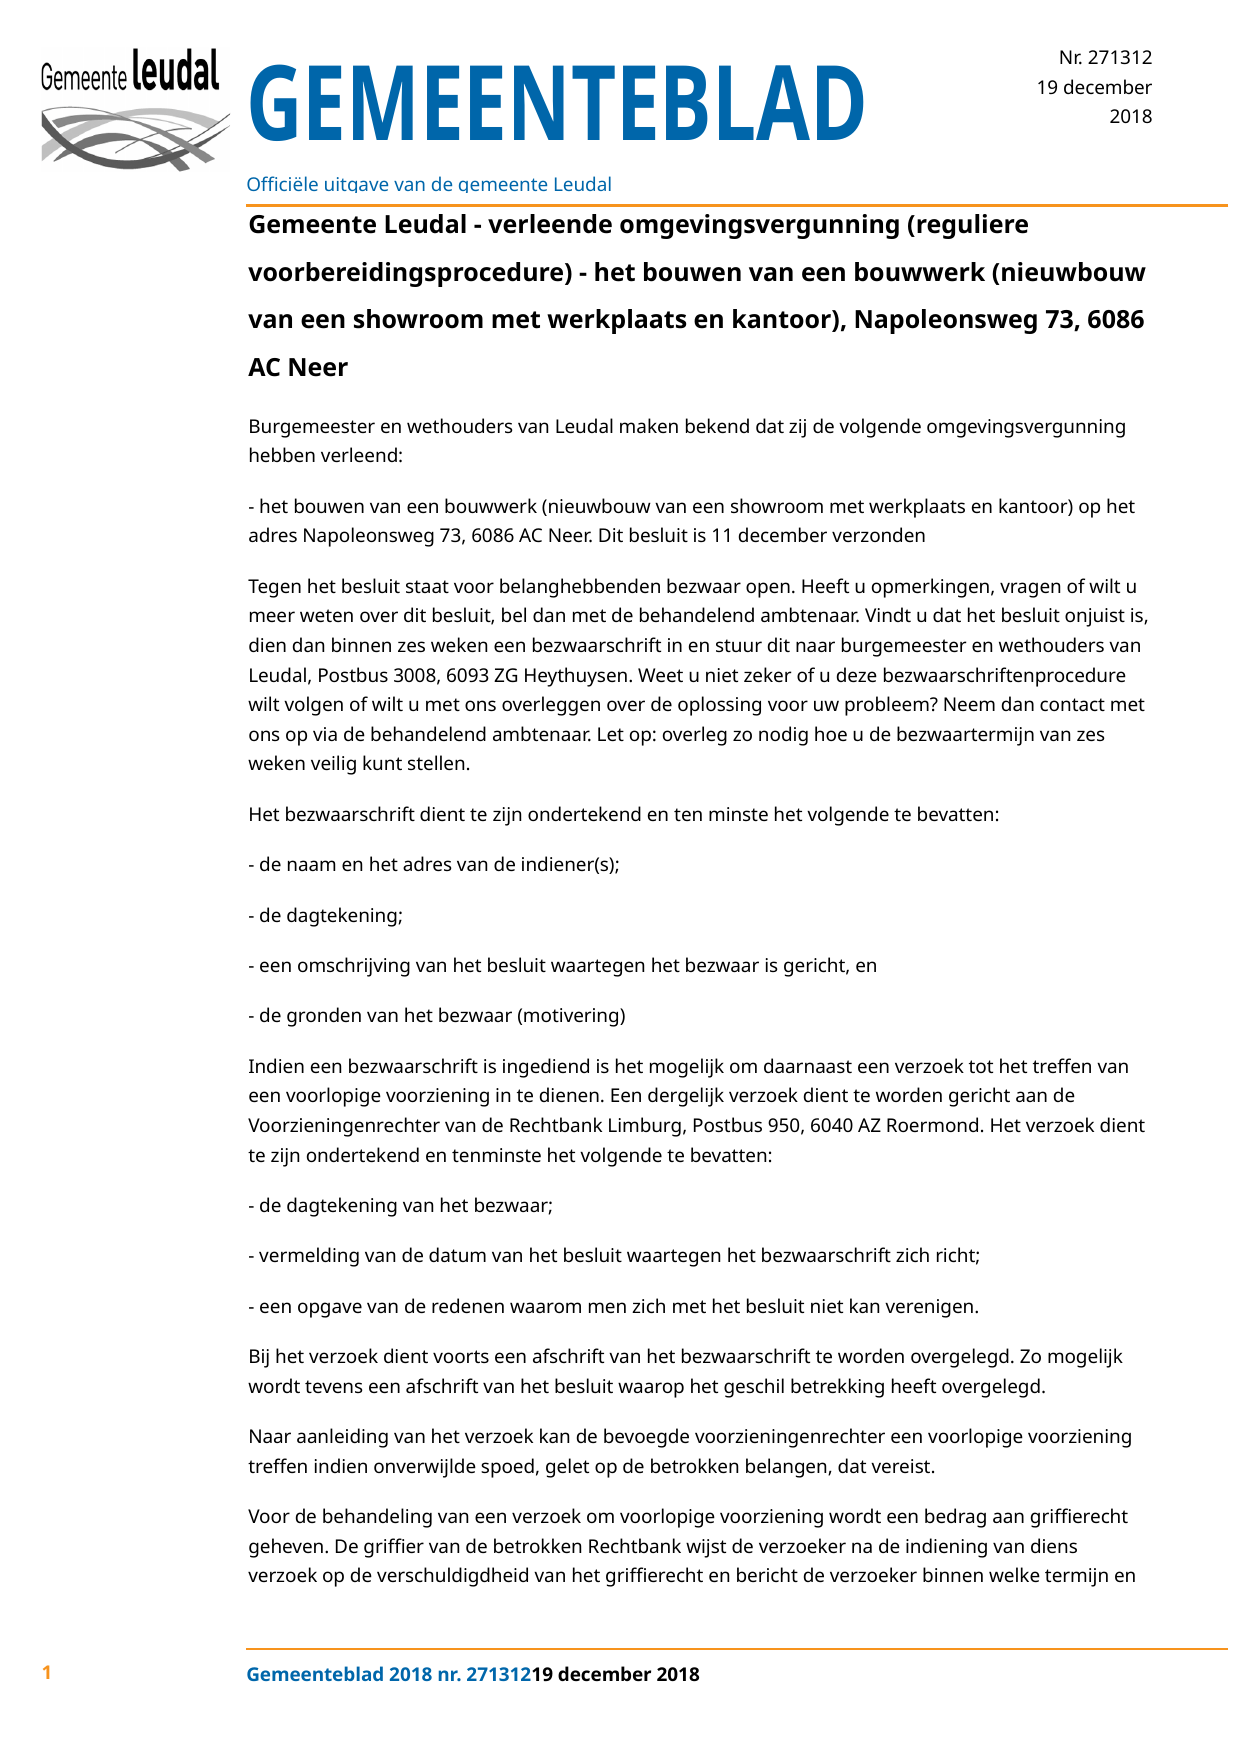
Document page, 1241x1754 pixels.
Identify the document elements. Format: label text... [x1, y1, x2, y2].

text - een opgave van de redenen waarom men zich met het besluit niet kan verenigen. [248, 1293, 1152, 1319]
text Bij het verzoek dient voorts een afschrift van het bezwaarschrift te worden overgelegd. Zo mogelijk wordt tevens een afschrift van het besluit waarop het geschil betrekking heeft overgelegd. [248, 1343, 1152, 1399]
text Voor de behandeling van een verzoek om voorlopige voorziening wordt een bedrag aan griffierecht geheven. De griffier van de betrokken Rechtbank wijst de verzoeker na de indiening van diens verzoek op de verschuldigdheid van het griffierecht en bericht de verzoeker binnen welke termijn en [248, 1503, 1152, 1588]
text Tegen het besluit staat voor belanghebbenden bezwaar open. Heeft u opmerkingen, vragen of wilt u meer weten over dit besluit, bel dan met de behandelend ambtenaar. Vindt u dat het besluit onjuist is, dien dan binnen zes weken een bezwaarschrift in en stuur dit naar burgemeester en wethouders van Leudal, Postbus 3008, 6093 ZG Heythuysen. Weet u niet zeker of u deze bezwaarschriftenprocedure wilt volgen of wilt u met ons overleggen over de oplossing voor uw probleem? Neem dan contact met ons op via de behandelend ambtenaar. Let op: overleg zo nodig hoe u de bezwaartermijn van zes weken veilig kunt stellen. [248, 573, 1152, 776]
picture [41, 47, 231, 172]
text Burgemeester en wethouders van Leudal maken bekend dat zij de volgende omgevingsvergunning hebben verleend: [248, 413, 1152, 468]
text - vermelding van de datum van het besluit waartegen het bezwaarschrift zich richt; [248, 1243, 1152, 1268]
text - de dagtekening; [248, 902, 1152, 928]
text - de dagtekening van het bezwaar; [248, 1192, 1152, 1218]
text Naar aanleiding van het verzoek kan de bevoegde voorzieningenrechter een voorlopige voorziening treffen indien onverwijlde spoed, gelet op de betrokken belangen, dat vereist. [248, 1423, 1152, 1479]
text Gemeente Leudal - verleende omgevingsvergunning (reguliere voorbereidingsprocedure) - het bouwen van een bouwwerk (nieuwbouw van een showroom met werkplaats en kantoor), Napoleonsweg 73, 6086 AC Neer [248, 207, 1152, 384]
text - een omschrijving van het besluit waartegen het bezwaar is gericht, en [248, 952, 1152, 978]
text - de naam en het adres van de indiener(s); [248, 851, 1152, 877]
text - het bouwen van een bouwwerk (nieuwbouw van een showroom met werkplaats en kantoor) op het adres Napoleonsweg 73, 6086 AC Neer. Dit besluit is 11 december verzonden [248, 493, 1152, 548]
text Indien een bezwaarschrift is ingediend is het mogelijk om daarnaast een verzoek tot het treffen van een voorlopige voorziening in te dienen. Een dergelijk verzoek dient te worden gericht aan de Voorzieningenrechter van de Rechtbank Limburg, Postbus 950, 6040 AZ Roermond. Het verzoek dient te zijn ondertekend en tenminste het volgende te bevatten: [248, 1053, 1152, 1168]
text - de gronden van het bezwaar (motivering) [248, 1003, 1152, 1028]
text Het bezwaarschrift dient te zijn ondertekend en ten minste het volgende te bevatten: [248, 801, 1152, 827]
